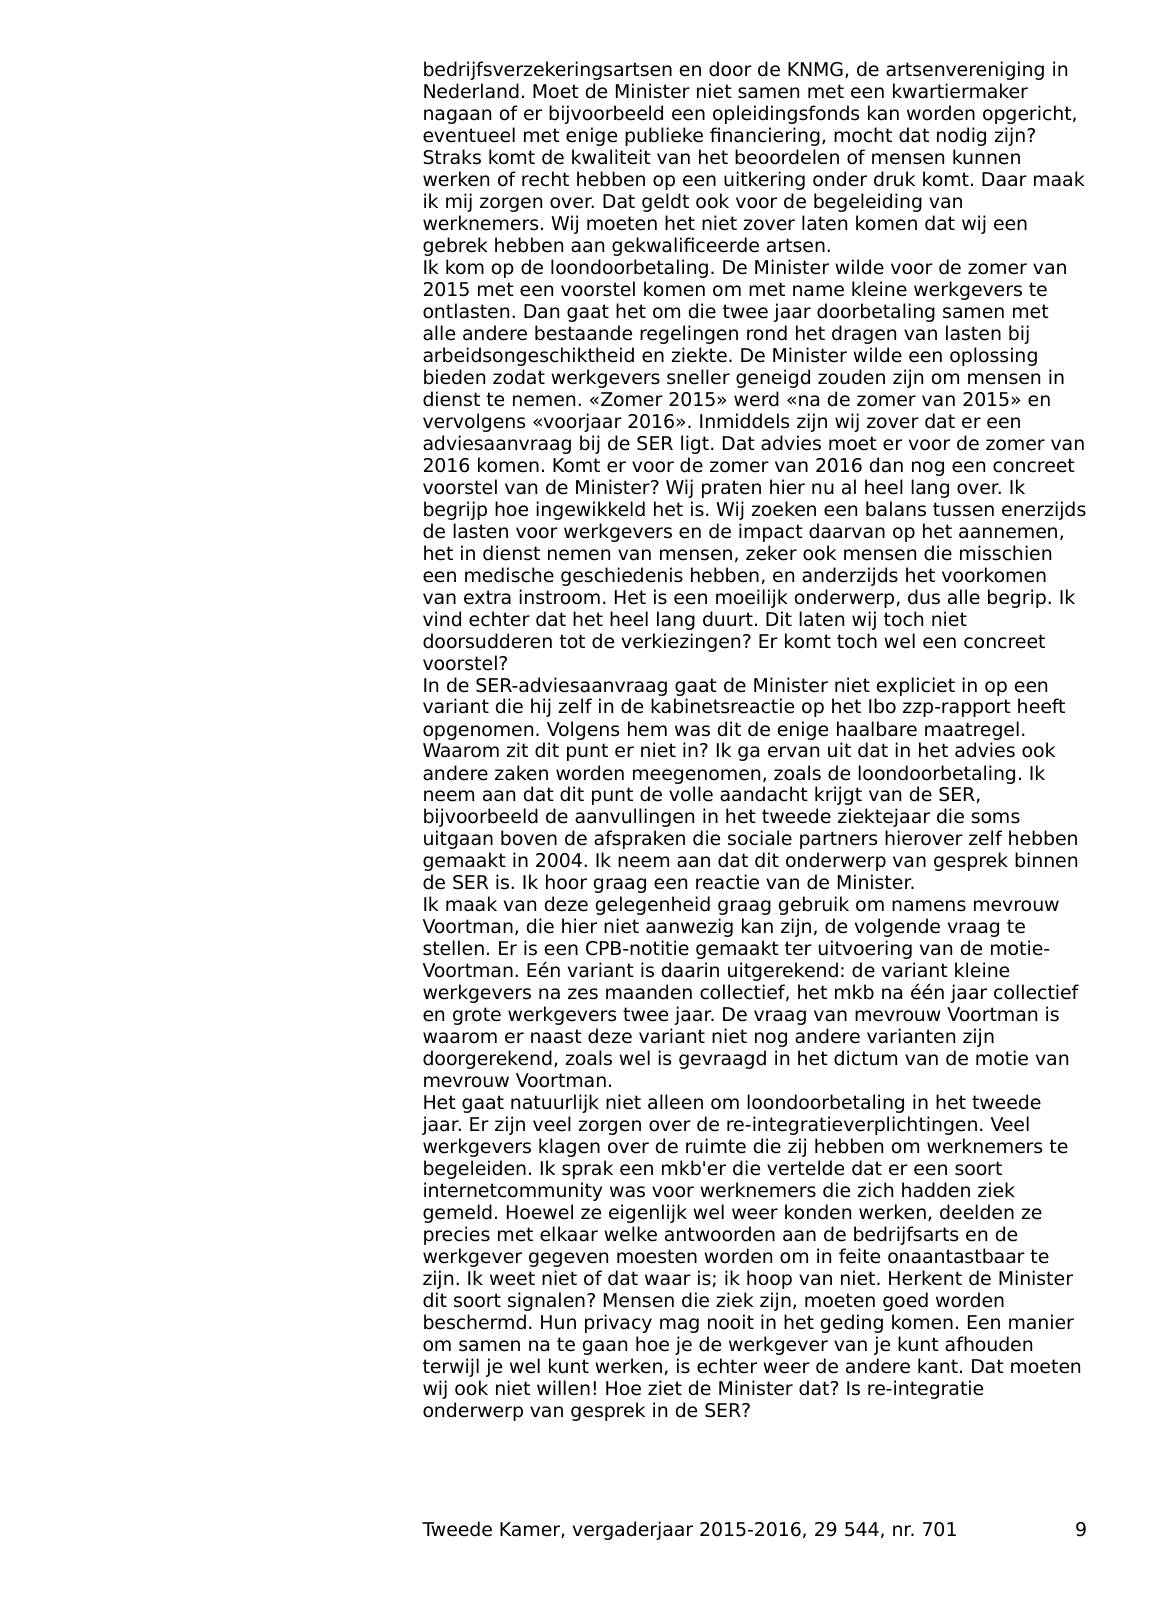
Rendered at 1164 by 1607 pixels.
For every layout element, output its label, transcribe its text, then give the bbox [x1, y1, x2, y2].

text In de SER-adviesaanvraag gaat de Minister niet expliciet in op een variant die hij zelf in de kabinetsreactie op het Ibo zzp-rapport heeft opgenomen. Volgens hem was dit de enige haalbare maatregel. Waarom zit dit punt er niet in? Ik ga ervan uit dat in het advies ook andere zaken worden meegenomen, zoals de loondoorbetaling. Ik neem aan dat dit punt de volle aandacht krijgt van de SER, bijvoorbeeld de aanvullingen in het tweede ziektejaar die soms uitgaan boven de afspraken die sociale partners hierover zelf hebben gemaakt in 2004. Ik neem aan dat dit onderwerp van gesprek binnen de SER is. Ik hoor graag een reactie van de Minister. [422, 674, 1087, 894]
text bedrijfsverzekeringsartsen en door de KNMG, de artsenvereniging in Nederland. Moet de Minister niet samen met een kwartiermaker nagaan of er bijvoorbeeld een opleidingsfonds kan worden opgericht, eventueel met enige publieke financiering, mocht dat nodig zijn? Straks komt de kwaliteit van het beoordelen of mensen kunnen werken of recht hebben op een uitkering onder druk komt. Daar maak ik mij zorgen over. Dat geldt ook voor de begeleiding van werknemers. Wij moeten het niet zover laten komen dat wij een gebrek hebben aan gekwalificeerde artsen. [422, 59, 1087, 257]
text Ik maak van deze gelegenheid graag gebruik om namens mevrouw Voortman, die hier niet aanwezig kan zijn, de volgende vraag te stellen. Er is een CPB-notitie gemaakt ter uitvoering van de motie-Voortman. Eén variant is daarin uitgerekend: de variant kleine werkgevers na zes maanden collectief, het mkb na één jaar collectief en grote werkgevers twee jaar. De vraag van mevrouw Voortman is waarom er naast deze variant niet nog andere varianten zijn doorgerekend, zoals wel is gevraagd in het dictum van de motie van mevrouw Voortman. [422, 894, 1087, 1092]
text Het gaat natuurlijk niet alleen om loondoorbetaling in het tweede jaar. Er zijn veel zorgen over de re-integratieverplichtingen. Veel werkgevers klagen over de ruimte die zij hebben om werknemers te begeleiden. Ik sprak een mkb'er die vertelde dat er een soort internetcommunity was voor werknemers die zich hadden ziek gemeld. Hoewel ze eigenlijk wel weer konden werken, deelden ze precies met elkaar welke antwoorden aan de bedrijfsarts en de werkgever gegeven moesten worden om in feite onaantastbaar te zijn. Ik weet niet of dat waar is; ik hoop van niet. Herkent de Minister dit soort signalen? Mensen die ziek zijn, moeten goed worden beschermd. Hun privacy mag nooit in het geding komen. Een manier om samen na te gaan hoe je de werkgever van je kunt afhouden terwijl je wel kunt werken, is echter weer de andere kant. Dat moeten wij ook niet willen! Hoe ziet de Minister dat? Is re-integratie onderwerp van gesprek in de SER? [422, 1092, 1087, 1422]
text Ik kom op de loondoorbetaling. De Minister wilde voor de zomer van 2015 met een voorstel komen om met name kleine werkgevers te ontlasten. Dan gaat het om die twee jaar doorbetaling samen met alle andere bestaande regelingen rond het dragen van lasten bij arbeidsongeschiktheid en ziekte. De Minister wilde een oplossing bieden zodat werkgevers sneller geneigd zouden zijn om mensen in dienst te nemen. «Zomer 2015» werd «na de zomer van 2015» en vervolgens «voorjaar 2016». Inmiddels zijn wij zover dat er een adviesaanvraag bij de SER ligt. Dat advies moet er voor de zomer van 2016 komen. Komt er voor de zomer van 2016 dan nog een concreet voorstel van de Minister? Wij praten hier nu al heel lang over. Ik begrijp hoe ingewikkeld het is. Wij zoeken een balans tussen enerzijds de lasten voor werkgevers en de impact daarvan op het aannemen, het in dienst nemen van mensen, zeker ook mensen die misschien een medische geschiedenis hebben, en anderzijds het voorkomen van extra instroom. Het is een moeilijk onderwerp, dus alle begrip. Ik vind echter dat het heel lang duurt. Dit laten wij toch niet doorsudderen tot de verkiezingen? Er komt toch wel een concreet voorstel? [422, 257, 1087, 674]
